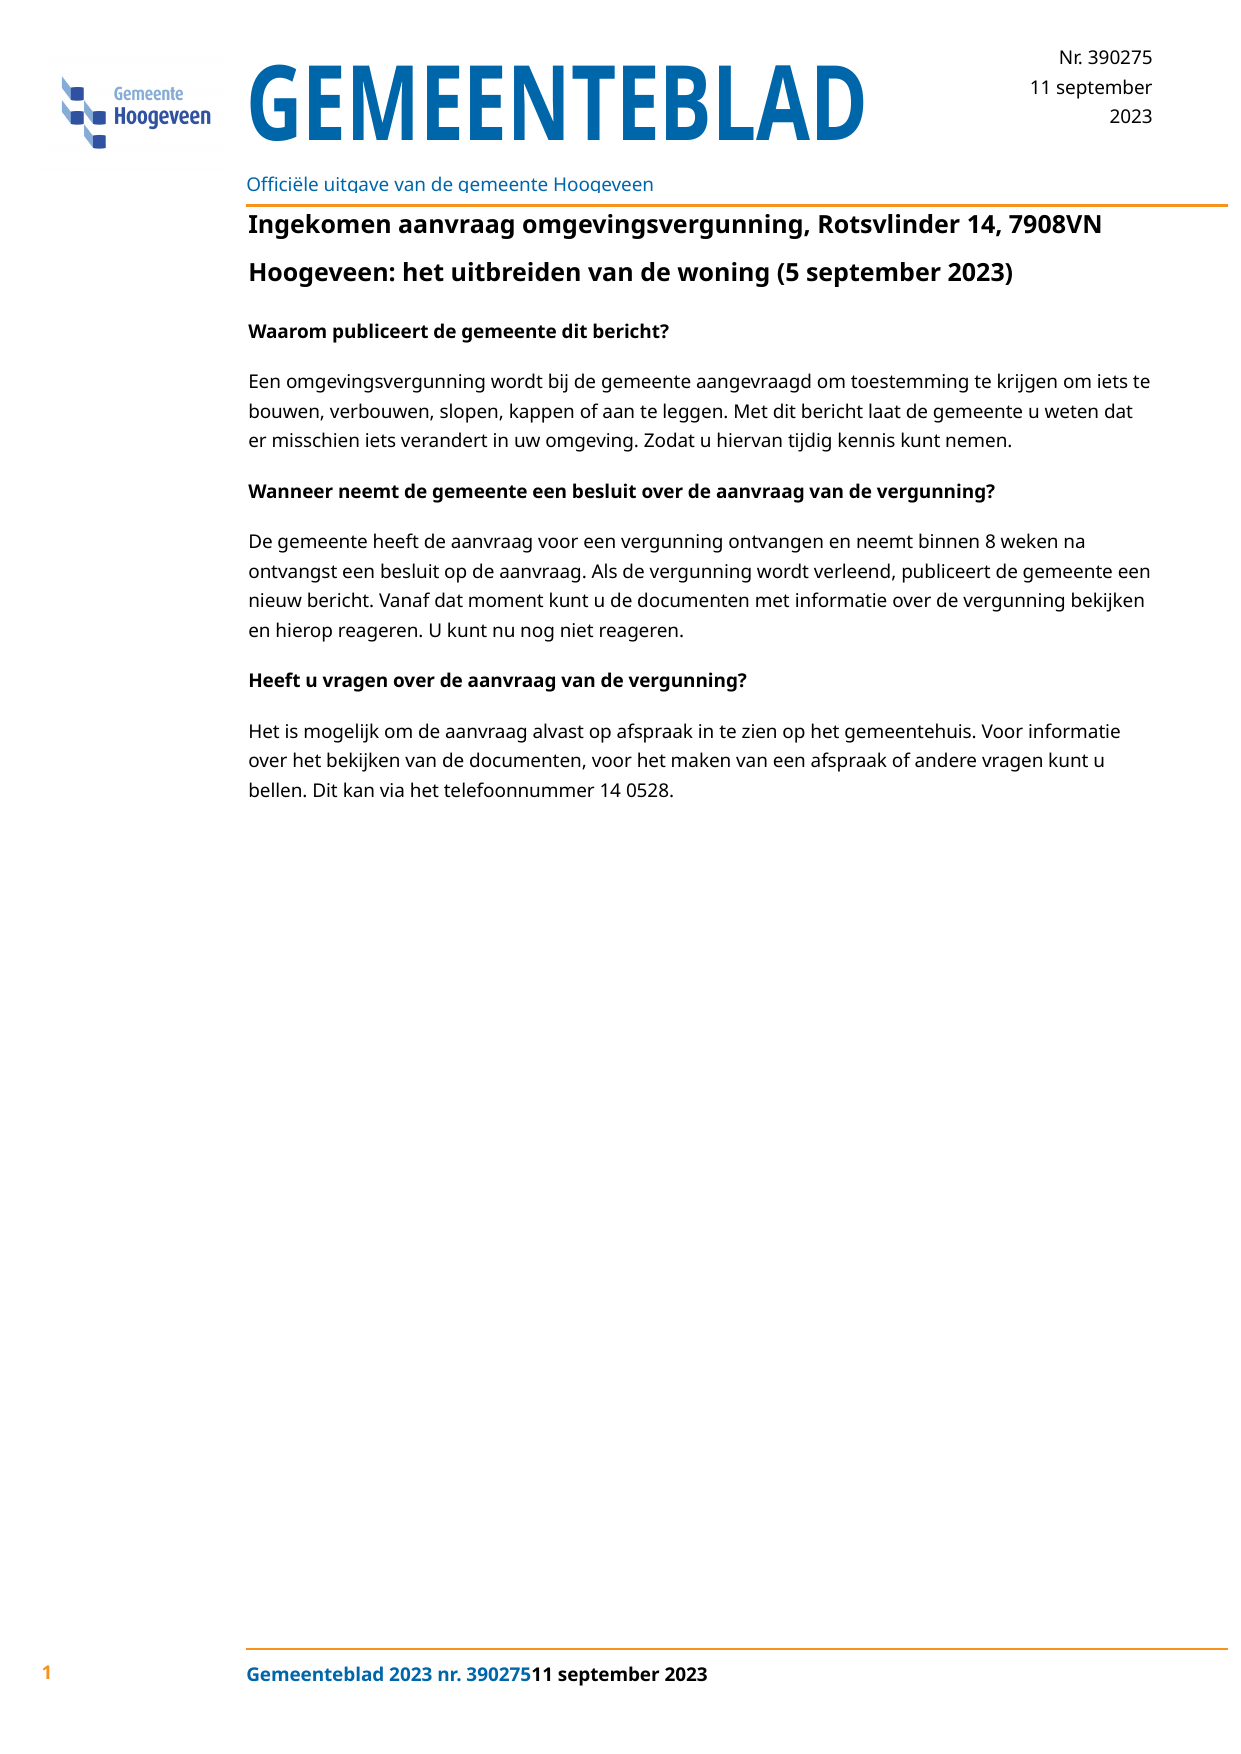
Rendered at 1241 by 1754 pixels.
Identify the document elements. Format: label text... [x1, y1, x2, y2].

text Wanneer neemt de gemeente een besluit over de aanvraag van de vergunning? [248, 478, 1152, 504]
text Een omgevingsvergunning wordt bij de gemeente aangevraagd om toestemming te krijgen om iets te bouwen, verbouwen, slopen, kappen of aan te leggen. Met dit bericht laat de gemeente u weten dat er misschien iets verandert in uw omgeving. Zodat u hiervan tijdig kennis kunt nemen. [248, 368, 1152, 453]
text Waarom publiceert de gemeente dit bericht? [248, 318, 1152, 344]
text De gemeente heeft de aanvraag voor een vergunning ontvangen en neemt binnen 8 weken na ontvangst een besluit op de aanvraag. Als de vergunning wordt verleend, publiceert de gemeente een nieuw bericht. Vanaf dat moment kunt u de documenten met informatie over de vergunning bekijken en hierop reageren. U kunt nu nog niet reageren. [248, 528, 1152, 643]
text Ingekomen aanvraag omgevingsvergunning, Rotsvlinder 14, 7908VN Hoogeveen: het uitbreiden van de woning (5 september 2023) [248, 207, 1152, 288]
text Heeft u vragen over de aanvraag van de vergunning? [248, 667, 1152, 693]
text Het is mogelijk om de aanvraag alvast op afspraak in te zien op het gemeentehuis. Voor informatie over het bekijken van de documenten, voor het maken van een afspraak of andere vragen kunt u bellen. Dit kan via het telefoonnummer 14 0528. [248, 718, 1152, 803]
picture [41, 47, 231, 172]
